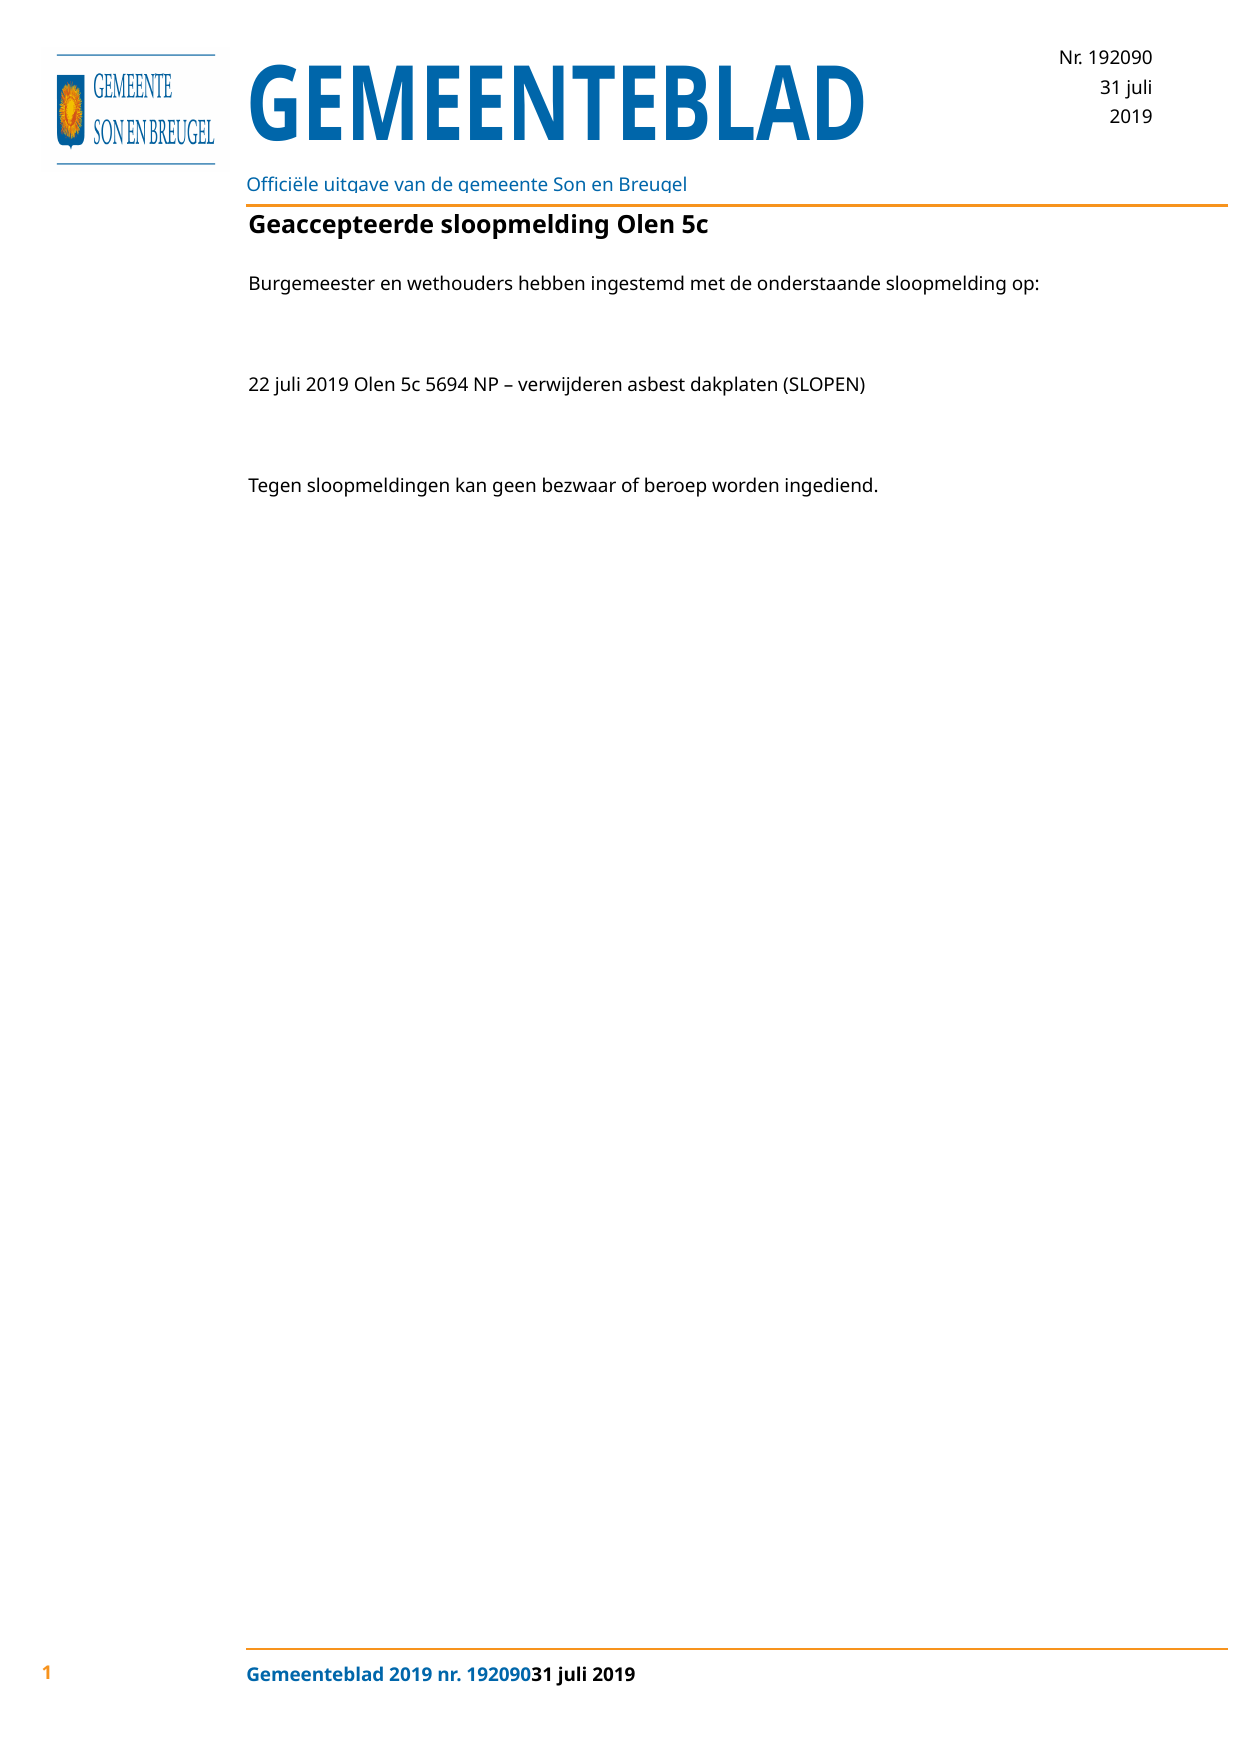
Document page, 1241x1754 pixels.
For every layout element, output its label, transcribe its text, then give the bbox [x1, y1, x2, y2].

text 22 juli 2019 Olen 5c 5694 NP – verwijderen asbest dakplaten (SLOPEN) [248, 371, 1152, 397]
text Tegen sloopmeldingen kan geen bezwaar of beroep worden ingediend. [248, 472, 1152, 498]
text Geaccepteerde sloopmelding Olen 5c [248, 207, 1152, 241]
text Burgemeester en wethouders hebben ingestemd met de onderstaande sloopmelding op: [248, 270, 1152, 296]
picture [41, 47, 231, 172]
